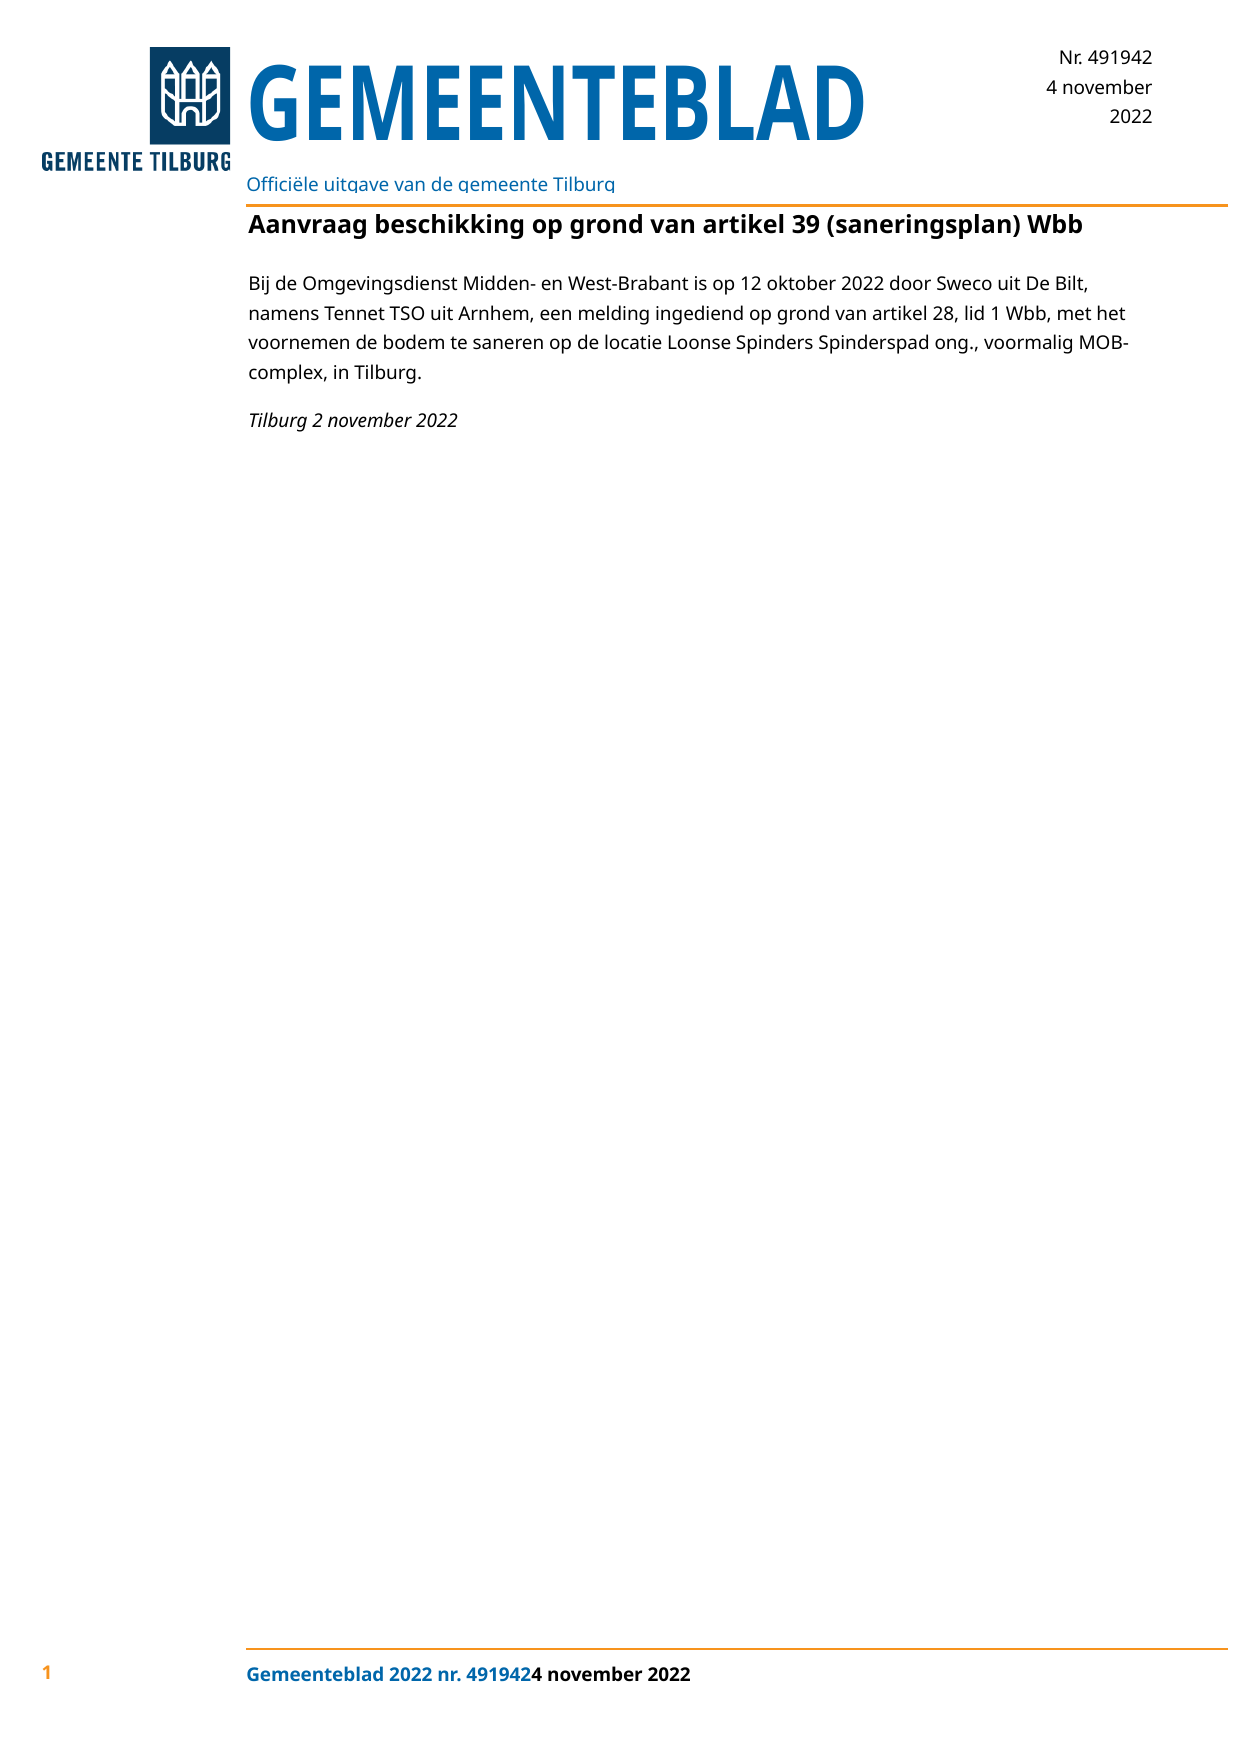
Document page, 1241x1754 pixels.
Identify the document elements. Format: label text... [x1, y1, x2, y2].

text Aanvraag beschikking op grond van artikel 39 (saneringsplan) Wbb [248, 207, 1152, 241]
text Tilburg 2 november 2022 [248, 407, 1152, 433]
text Bij de Omgevingsdienst Midden- en West-Brabant is op 12 oktober 2022 door Sweco uit De Bilt, namens Tennet TSO uit Arnhem, een melding ingediend op grond van artikel 28, lid 1 Wbb, met het voornemen de bodem te saneren op de locatie Loonse Spinders Spinderspad ong., voormalig MOB-complex, in Tilburg. [248, 270, 1152, 385]
picture [41, 47, 231, 172]
